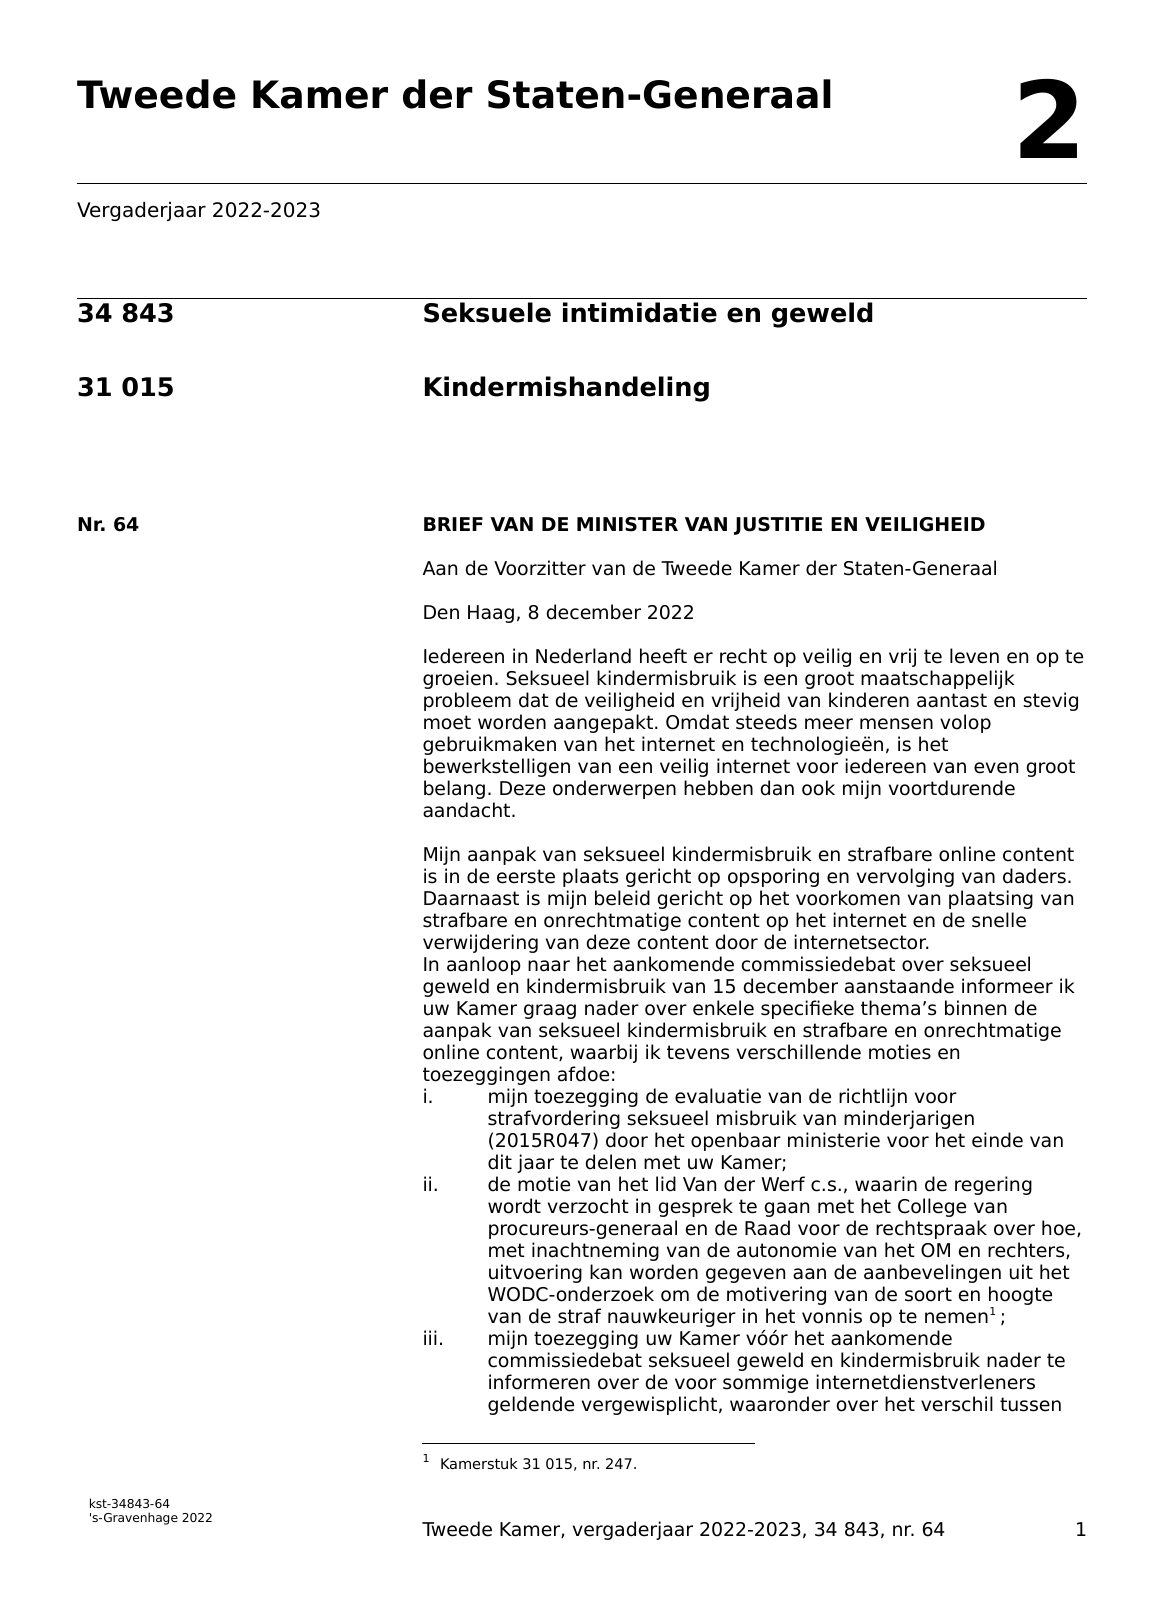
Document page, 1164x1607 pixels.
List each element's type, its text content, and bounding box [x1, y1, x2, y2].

subtitle Nr. 64 BRIEF VAN DE MINISTER VAN JUSTITIE EN VEILIGHEID [77, 514, 1087, 536]
subtitle 34 843 Seksuele intimidatie en geweld [77, 299, 1087, 329]
subtitle 31 015 Kindermishandeling [77, 373, 1087, 403]
table_cell Vergaderjaar 2022-2023 [77, 184, 1087, 298]
text In aanloop naar het aankomende commissiedebat over seksueel geweld en kindermisbruik van 15 december aanstaande informeer ik uw Kamer graag nader over enkele specifieke thema’s binnen de aanpak van seksueel kindermisbruik en strafbare en onrechtmatige online content, waarbij ik tevens verschillende moties en toezeggingen afdoe: [422, 954, 1087, 1086]
text Kamerstuk 31 015, nr. 247. [422, 1452, 1087, 1474]
text iii. mijn toezegging uw Kamer vóór het aankomende commissiedebat seksueel geweld en kindermisbruik nader te informeren over de voor sommige internetdienstverleners geldende vergewisplicht, waaronder over het verschil tussen [422, 1328, 1087, 1416]
text Iedereen in Nederland heeft er recht op veilig en vrij te leven en op te groeien. Seksueel kindermisbruik is een groot maatschappelijk probleem dat de veiligheid en vrijheid van kinderen aantast en stevig moet worden aangepakt. Omdat steeds meer mensen volop gebruikmaken van het internet en technologieën, is het bewerkstelligen van een veilig internet voor iedereen van even groot belang. Deze onderwerpen hebben dan ook mijn voortdurende aandacht. [422, 646, 1087, 822]
text 's-Gravenhage 2022 [88, 1511, 323, 1525]
text kst-34843-64 [88, 1497, 323, 1511]
text ii. de motie van het lid Van der Werf c.s., waarin de regering wordt verzocht in gesprek te gaan met het College van procureurs-generaal en de Raad voor de rechtspraak over hoe, met inachtneming van de autonomie van het OM en rechters, uitvoering kan worden gegeven aan de aanbevelingen uit het WODC-onderzoek om de motivering van de soort en hoogte van de straf nauwkeuriger in het vonnis op te nemen; [422, 1174, 1087, 1328]
text Den Haag, 8 december 2022 [422, 602, 1087, 624]
table_header 2 [886, 59, 1087, 183]
text Aan de Voorzitter van de Tweede Kamer der Staten-Generaal [422, 558, 1087, 580]
text Mijn aanpak van seksueel kindermisbruik en strafbare online content is in de eerste plaats gericht op opsporing en vervolging van daders. Daarnaast is mijn beleid gericht op het voorkomen van plaatsing van strafbare en onrechtmatige content op het internet en de snelle verwijdering van deze content door de internetsector. [422, 844, 1087, 954]
table_header Tweede Kamer der Staten-Generaal [77, 59, 886, 183]
text i. mijn toezegging de evaluatie van de richtlijn voor strafvordering seksueel misbruik van minderjarigen (2015R047) door het openbaar ministerie voor het einde van dit jaar te delen met uw Kamer; [422, 1086, 1087, 1174]
